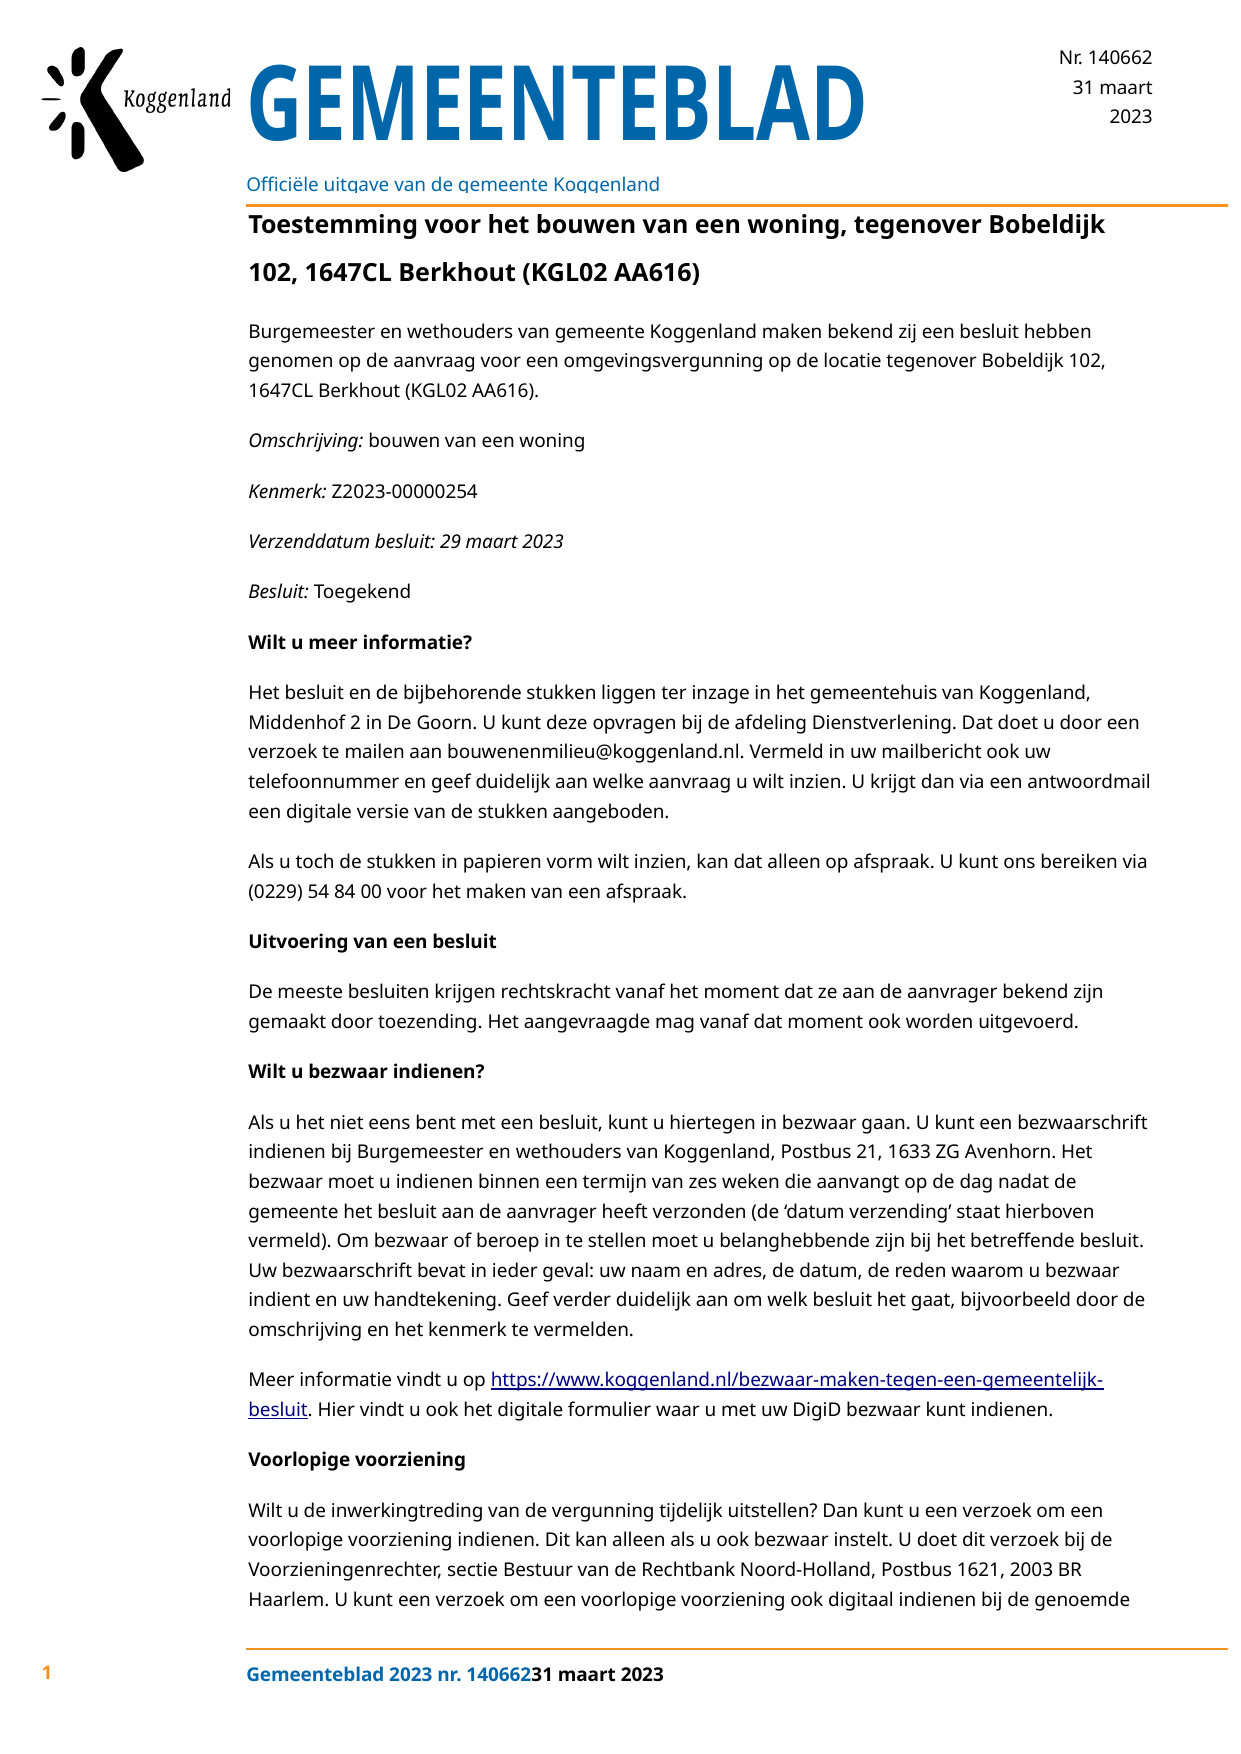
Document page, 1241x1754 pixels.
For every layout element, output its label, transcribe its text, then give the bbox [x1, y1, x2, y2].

text Wilt u bezwaar indienen? [248, 1059, 1152, 1084]
text De meeste besluiten krijgen rechtskracht vanaf het moment dat ze aan de aanvrager bekend zijn gemaakt door toezending. Het aangevraagde mag vanaf dat moment ook worden uitgevoerd. [248, 979, 1152, 1034]
text Wilt u meer informatie? [248, 629, 1152, 655]
picture [41, 47, 231, 172]
text Als u het niet eens bent met een besluit, kunt u hiertegen in bezwaar gaan. U kunt een bezwaarschrift indienen bij Burgemeester en wethouders van Koggenland, Postbus 21, 1633 ZG Avenhorn. Het bezwaar moet u indienen binnen een termijn van zes weken die aanvangt op de dag nadat de gemeente het besluit aan de aanvrager heeft verzonden (de ‘datum verzending’ staat hierboven vermeld). Om bezwaar of beroep in te stellen moet u belanghebbende zijn bij het betreffende besluit. Uw bezwaarschrift bevat in ieder geval: uw naam en adres, de datum, de reden waarom u bezwaar indient en uw handtekening. Geef verder duidelijk aan om welk besluit het gaat, bijvoorbeeld door de omschrijving en het kenmerk te vermelden. [248, 1109, 1152, 1342]
text Kenmerk: Z2023-00000254 [248, 478, 1152, 504]
text Besluit: Toegekend [248, 579, 1152, 604]
text Burgemeester en wethouders van gemeente Koggenland maken bekend zij een besluit hebben genomen op de aanvraag voor een omgevingsvergunning op de locatie tegenover Bobeldijk 102, 1647CL Berkhout (KGL02 AA616). [248, 318, 1152, 403]
text Als u toch de stukken in papieren vorm wilt inzien, kan dat alleen op afspraak. U kunt ons bereiken via (0229) 54 84 00 voor het maken van een afspraak. [248, 848, 1152, 904]
text Verzenddatum besluit: 29 maart 2023 [248, 528, 1152, 554]
text Meer informatie vindt u op https://www.koggenland.nl/bezwaar-maken-tegen-een-gemeentelijk-besluit. Hier vindt u ook het digitale formulier waar u met uw DigiD bezwaar kunt indienen. [248, 1367, 1152, 1422]
text Omschrijving: bouwen van een woning [248, 427, 1152, 453]
text Het besluit en de bijbehorende stukken liggen ter inzage in het gemeentehuis van Koggenland, Middenhof 2 in De Goorn. U kunt deze opvragen bij de afdeling Dienstverlening. Dat doet u door een verzoek te mailen aan bouwenenmilieu@koggenland.nl. Vermeld in uw mailbericht ook uw telefoonnummer en geef duidelijk aan welke aanvraag u wilt inzien. U krijgt dan via een antwoordmail een digitale versie van de stukken aangeboden. [248, 679, 1152, 824]
text Voorlopige voorziening [248, 1447, 1152, 1472]
text Uitvoering van een besluit [248, 928, 1152, 954]
text Wilt u de inwerkingtreding van de vergunning tijdelijk uitstellen? Dan kunt u een verzoek om een voorlopige voorziening indienen. Dit kan alleen als u ook bezwaar instelt. U doet dit verzoek bij de Voorzieningenrechter, sectie Bestuur van de Rechtbank Noord-Holland, Postbus 1621, 2003 BR Haarlem. U kunt een verzoek om een voorlopige voorziening ook digitaal indienen bij de genoemde [248, 1497, 1152, 1612]
text Toestemming voor het bouwen van een woning, tegenover Bobeldijk 102, 1647CL Berkhout (KGL02 AA616) [248, 207, 1152, 288]
